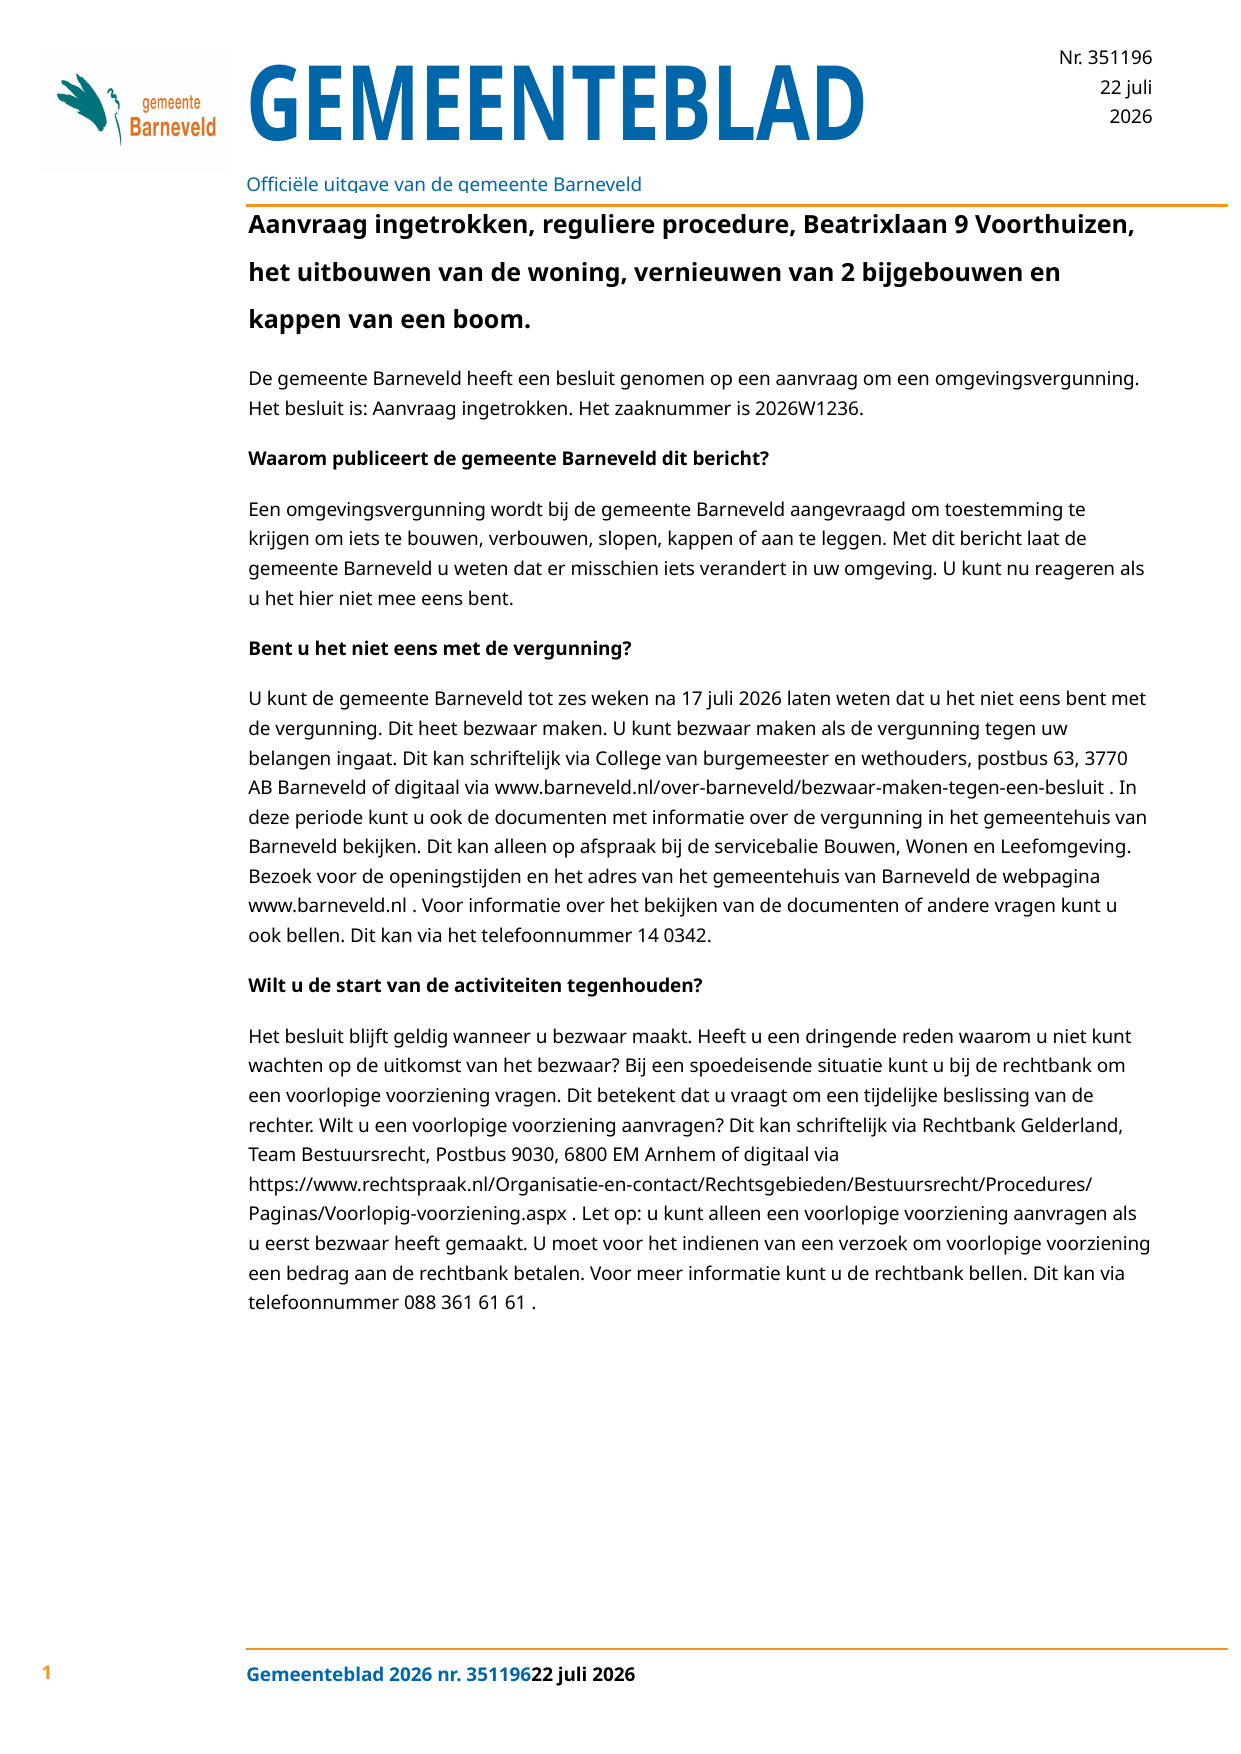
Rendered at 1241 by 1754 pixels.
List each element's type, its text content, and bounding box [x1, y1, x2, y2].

text Het besluit blijft geldig wanneer u bezwaar maakt. Heeft u een dringende reden waarom u niet kunt wachten op de uitkomst van het bezwaar? Bij een spoedeisende situatie kunt u bij de rechtbank om een voorlopige voorziening vragen. Dit betekent dat u vraagt om een tijdelijke beslissing van de rechter. Wilt u een voorlopige voorziening aanvragen? Dit kan schriftelijk via Rechtbank Gelderland, Team Bestuursrecht, Postbus 9030, 6800 EM Arnhem of digitaal via https://www.rechtspraak.nl/Organisatie-en-contact/Rechtsgebieden/Bestuursrecht/Procedures/Paginas/Voorlopig-voorziening.aspx . Let op: u kunt alleen een voorlopige voorziening aanvragen als u eerst bezwaar heeft gemaakt. U moet voor het indienen van een verzoek om voorlopige voorziening een bedrag aan de rechtbank betalen. Voor meer informatie kunt u de rechtbank bellen. Dit kan via telefoonnummer 088 361 61 61 . [248, 1023, 1152, 1315]
text De gemeente Barneveld heeft een besluit genomen op een aanvraag om een omgevingsvergunning. Het besluit is: Aanvraag ingetrokken. Het zaaknummer is 2026W1236. [248, 366, 1152, 421]
text Wilt u de start van de activiteiten tegenhouden? [248, 973, 1152, 998]
picture [41, 47, 231, 172]
text U kunt de gemeente Barneveld tot zes weken na 17 juli 2026 laten weten dat u het niet eens bent met de vergunning. Dit heet bezwaar maken. U kunt bezwaar maken als de vergunning tegen uw belangen ingaat. Dit kan schriftelijk via College van burgemeester en wethouders, postbus 63, 3770 AB Barneveld of digitaal via www.barneveld.nl/over-barneveld/bezwaar-maken-tegen-een-besluit . In deze periode kunt u ook de documenten met informatie over de vergunning in het gemeentehuis van Barneveld bekijken. Dit kan alleen op afspraak bij de servicebalie Bouwen, Wonen en Leefomgeving. Bezoek voor de openingstijden en het adres van het gemeentehuis van Barneveld de webpagina www.barneveld.nl . Voor informatie over het bekijken van de documenten of andere vragen kunt u ook bellen. Dit kan via het telefoonnummer 14 0342. [248, 686, 1152, 948]
text Aanvraag ingetrokken, reguliere procedure, Beatrixlaan 9 Voorthuizen, het uitbouwen van de woning, vernieuwen van 2 bijgebouwen en kappen van een boom. [248, 207, 1152, 336]
text Een omgevingsvergunning wordt bij de gemeente Barneveld aangevraagd om toestemming te krijgen om iets te bouwen, verbouwen, slopen, kappen of aan te leggen. Met dit bericht laat de gemeente Barneveld u weten dat er misschien iets verandert in uw omgeving. U kunt nu reageren als u het hier niet mee eens bent. [248, 496, 1152, 610]
text Waarom publiceert de gemeente Barneveld dit bericht? [248, 446, 1152, 471]
text Bent u het niet eens met de vergunning? [248, 635, 1152, 661]
